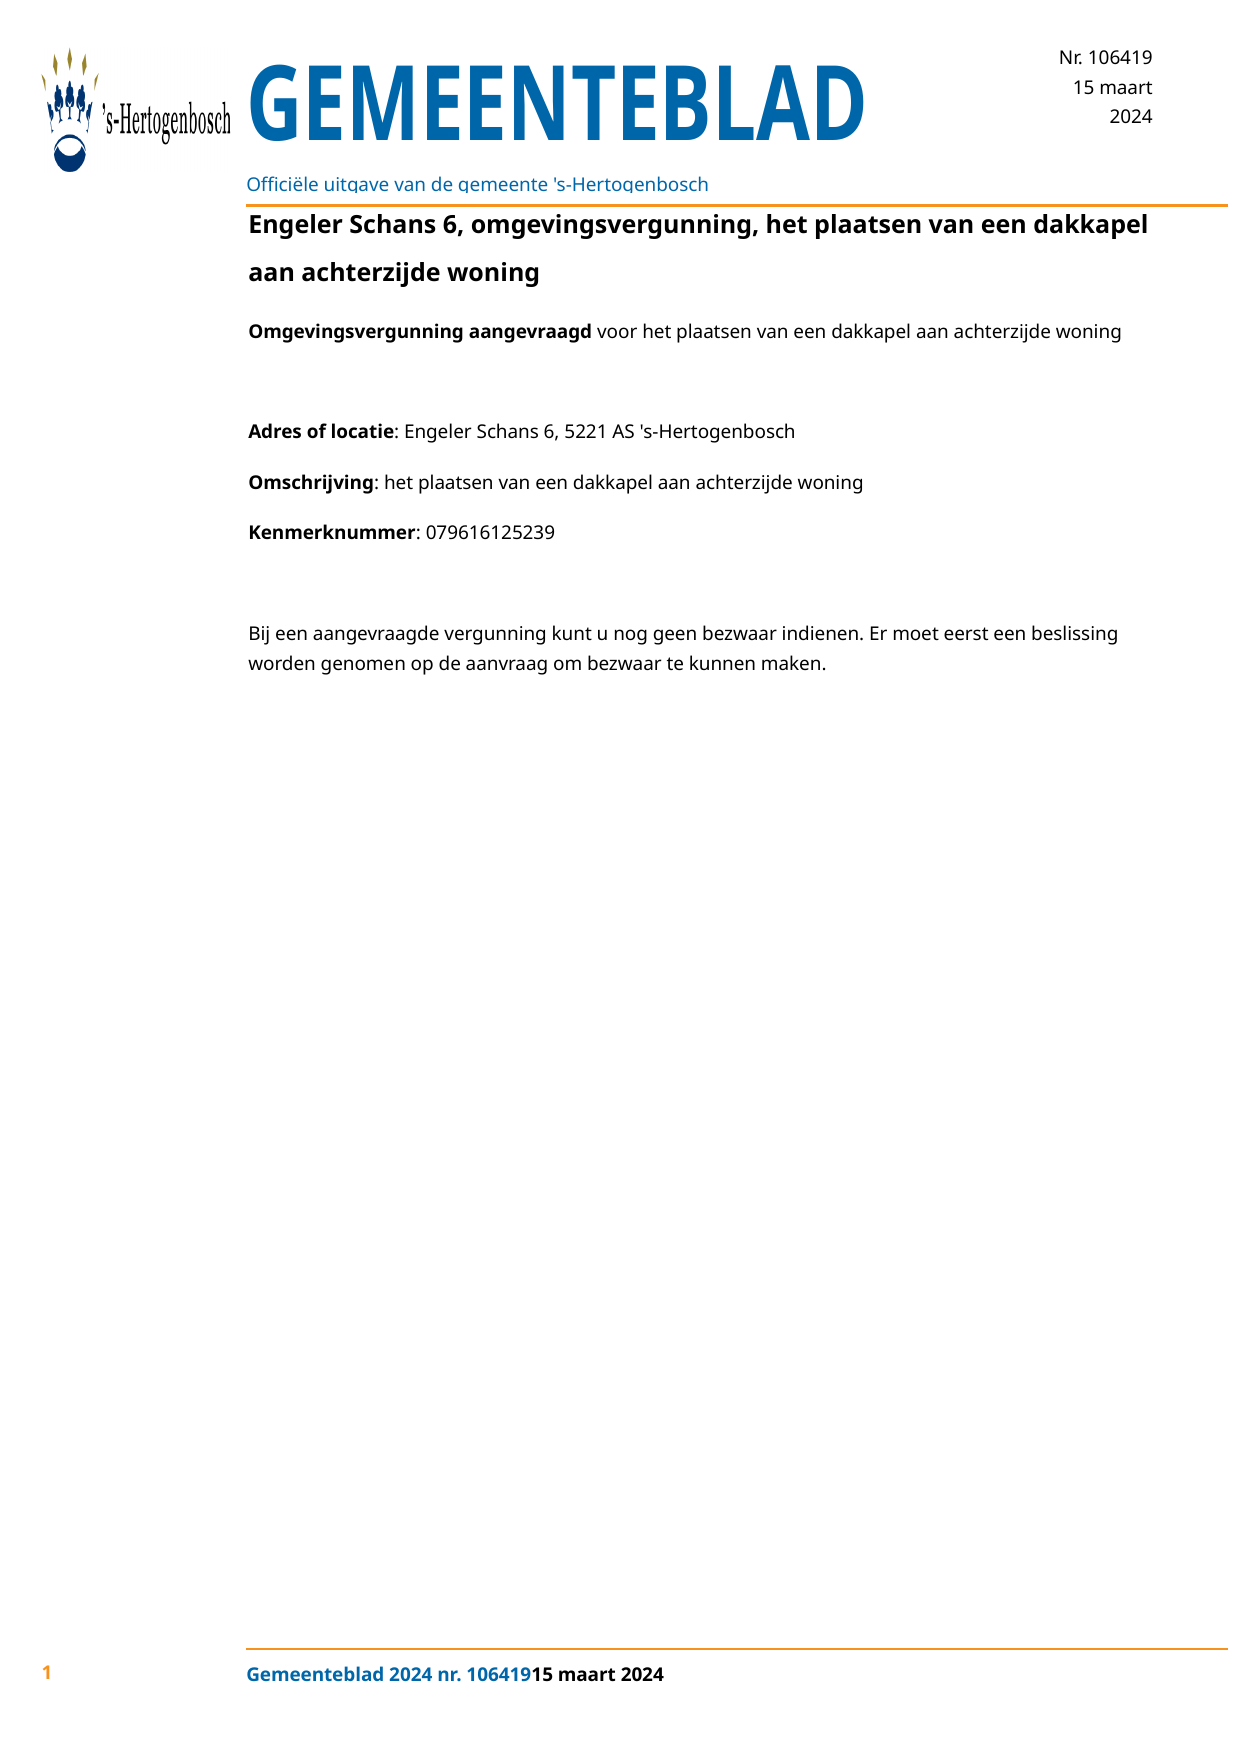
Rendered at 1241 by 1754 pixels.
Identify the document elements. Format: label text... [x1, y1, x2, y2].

text Engeler Schans 6, omgevingsvergunning, het plaatsen van een dakkapel aan achterzijde woning [248, 207, 1152, 288]
text Adres of locatie: Engeler Schans 6, 5221 AS 's-Hertogenbosch [248, 419, 1152, 444]
text Omgevingsvergunning aangevraagd voor het plaatsen van een dakkapel aan achterzijde woning [248, 318, 1152, 344]
text Kenmerknummer: 079616125239 [248, 519, 1152, 545]
picture [41, 47, 231, 172]
text Bij een aangevraagde vergunning kunt u nog geen bezwaar indienen. Er moet eerst een beslissing worden genomen op de aanvraag om bezwaar te kunnen maken. [248, 620, 1152, 676]
text Omschrijving: het plaatsen van een dakkapel aan achterzijde woning [248, 469, 1152, 495]
